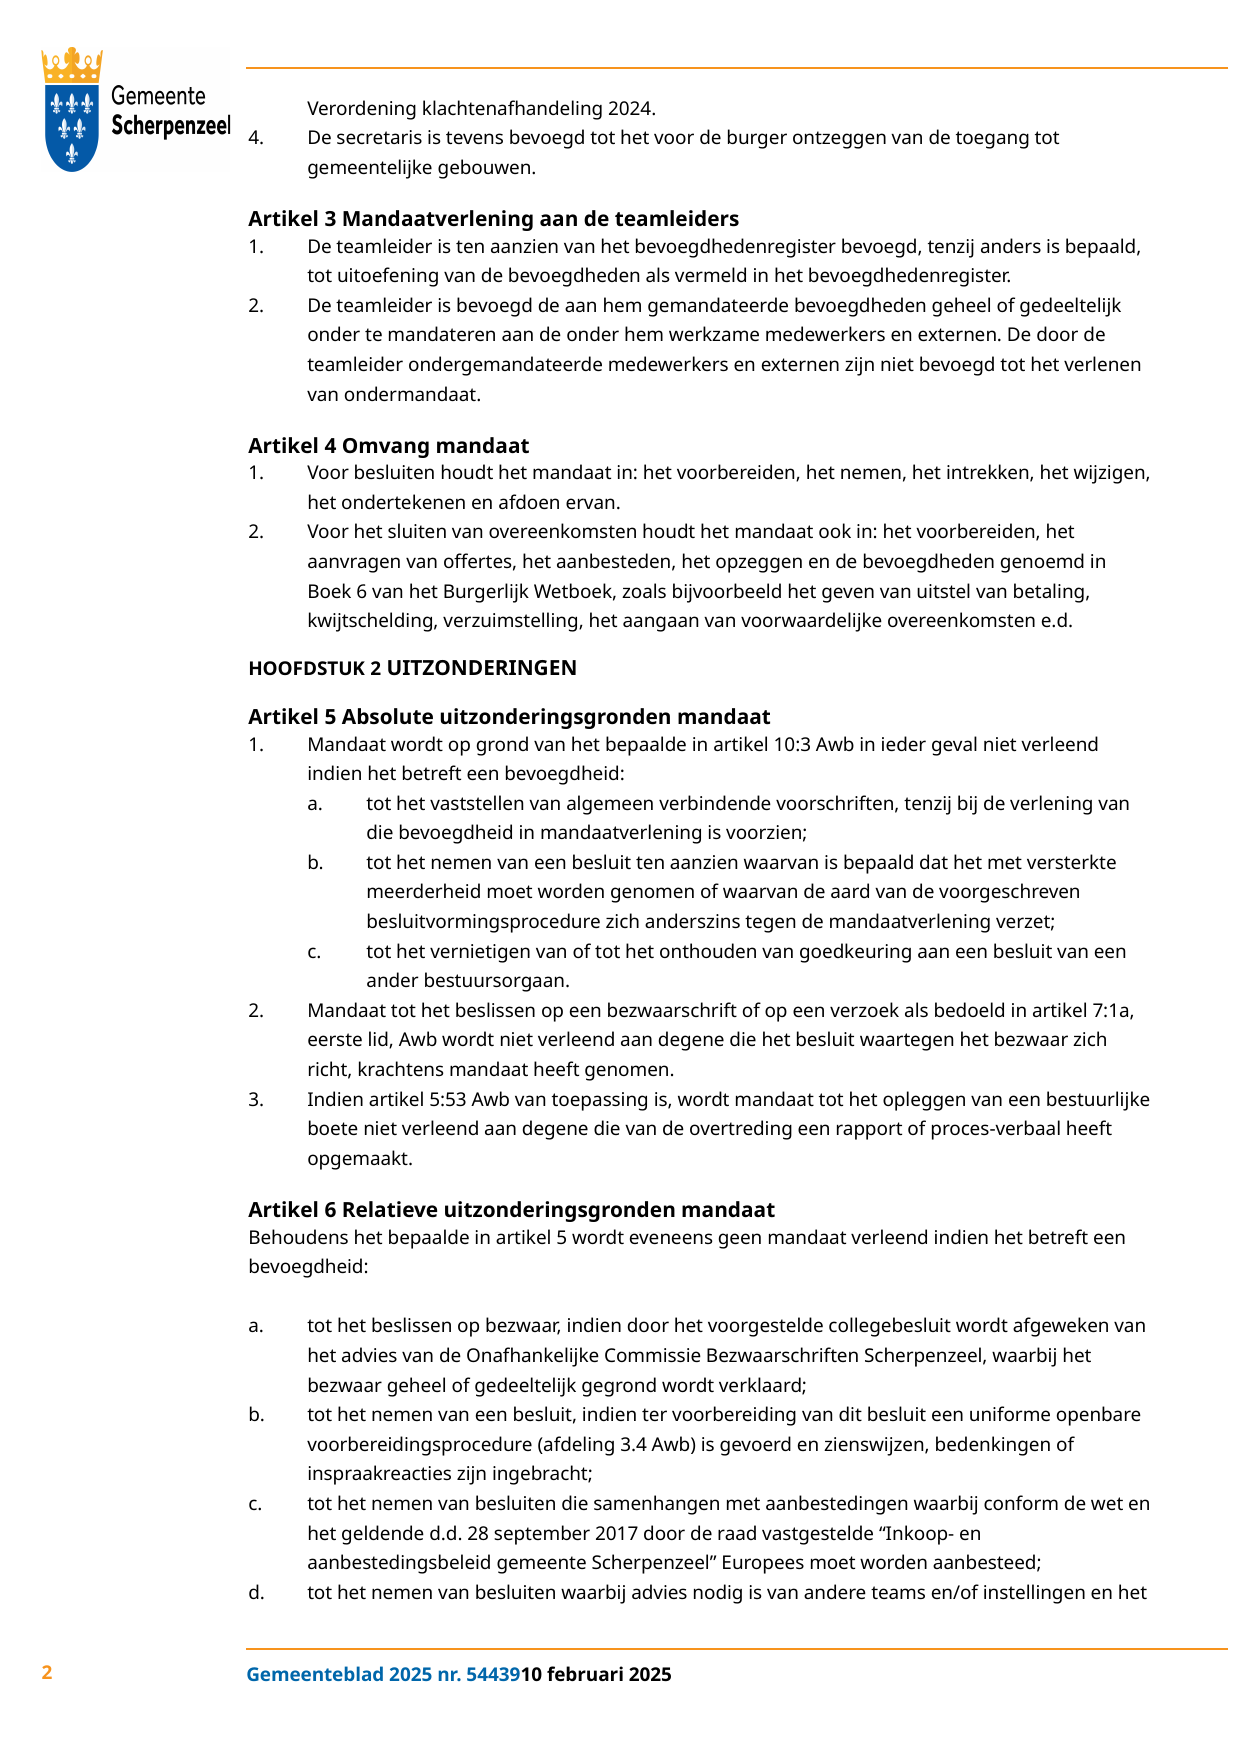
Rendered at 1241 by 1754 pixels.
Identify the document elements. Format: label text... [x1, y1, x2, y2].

text Artikel 6 Relatieve uitzonderingsgronden mandaat [248, 1195, 1152, 1224]
list De teamleider is bevoegd de aan hem gemandateerde bevoegdheden geheel of gedeeltelijk onder te mandateren aan de onder hem werkzame medewerkers en externen. De door de teamleider ondergemandateerde medewerkers en externen zijn niet bevoegd tot het verlenen van ondermandaat. [248, 292, 1152, 406]
list tot het beslissen op bezwaar, indien door het voorgestelde collegebesluit wordt afgeweken van het advies van de Onafhankelijke Commissie Bezwaarschriften Scherpenzeel, waarbij het bezwaar geheel of gedeeltelijk gegrond wordt verklaard; [248, 1313, 1152, 1397]
list Mandaat tot het beslissen op een bezwaarschrift of op een verzoek als bedoeld in artikel 7:1a, eerste lid, Awb wordt niet verleend aan degene die het besluit waartegen het bezwaar zich richt, krachtens mandaat heeft genomen. [248, 997, 1152, 1082]
list De teamleider is ten aanzien van het bevoegdhedenregister bevoegd, tenzij anders is bepaald, tot uitoefening van de bevoegdheden als vermeld in het bevoegdhedenregister. [248, 233, 1152, 288]
list Voor het sluiten van overeenkomsten houdt het mandaat ook in: het voorbereiden, het aanvragen van offertes, het aanbesteden, het opzeggen en de bevoegdheden genoemd in Boek 6 van het Burgerlijk Wetboek, zoals bijvoorbeeld het geven van uitstel van betaling, kwijtschelding, verzuimstelling, het aangaan van voorwaardelijke overeenkomsten e.d. [248, 519, 1152, 633]
list Verordening klachtenafhandeling 2024. [248, 95, 1152, 121]
list tot het vernietigen van of tot het onthouden van goedkeuring aan een besluit van een ander bestuursorgaan. [307, 938, 1152, 993]
text HOOFDSTUK 2 UITZONDERINGEN [248, 653, 1152, 682]
text Artikel 5 Absolute uitzonderingsgronden mandaat [248, 702, 1152, 731]
picture [41, 47, 231, 172]
text Artikel 3 Mandaatverlening aan de teamleiders [248, 204, 1152, 233]
list tot het nemen van besluiten waarbij advies nodig is van andere teams en/of instellingen en het [248, 1579, 1152, 1604]
list Voor besluiten houdt het mandaat in: het voorbereiden, het nemen, het intrekken, het wijzigen, het ondertekenen en afdoen ervan. [248, 459, 1152, 515]
list Indien artikel 5:53 Awb van toepassing is, wordt mandaat tot het opleggen van een bestuurlijke boete niet verleend aan degene die van de overtreding een rapport of proces-verbaal heeft opgemaakt. [248, 1086, 1152, 1171]
list tot het nemen van een besluit, indien ter voorbereiding van dit besluit een uniforme openbare voorbereidingsprocedure (afdeling 3.4 Awb) is gevoerd en zienswijzen, bedenkingen of inspraakreacties zijn ingebracht; [248, 1401, 1152, 1486]
list De secretaris is tevens bevoegd tot het voor de burger ontzeggen van de toegang tot gemeentelijke gebouwen. [248, 124, 1152, 180]
list tot het nemen van besluiten die samenhangen met aanbestedingen waarbij conform de wet en het geldende d.d. 28 september 2017 door de raad vastgestelde “Inkoop- en aanbestedingsbeleid gemeente Scherpenzeel” Europees moet worden aanbesteed; [248, 1490, 1152, 1575]
list tot het vaststellen van algemeen verbindende voorschriften, tenzij bij de verlening van die bevoegdheid in mandaatverlening is voorzien; [307, 790, 1152, 845]
text Artikel 4 Omvang mandaat [248, 431, 1152, 459]
text Behoudens het bepaalde in artikel 5 wordt eveneens geen mandaat verleend indien het betreft een bevoegdheid: [248, 1224, 1152, 1279]
list Mandaat wordt op grond van het bepaalde in artikel 10:3 Awb in ieder geval niet verleend indien het betreft een bevoegdheid: [248, 731, 1152, 786]
list tot het nemen van een besluit ten aanzien waarvan is bepaald dat het met versterkte meerderheid moet worden genomen of waarvan de aard van de voorgeschreven besluitvormingsprocedure zich anderszins tegen de mandaatverlening verzet; [307, 849, 1152, 934]
